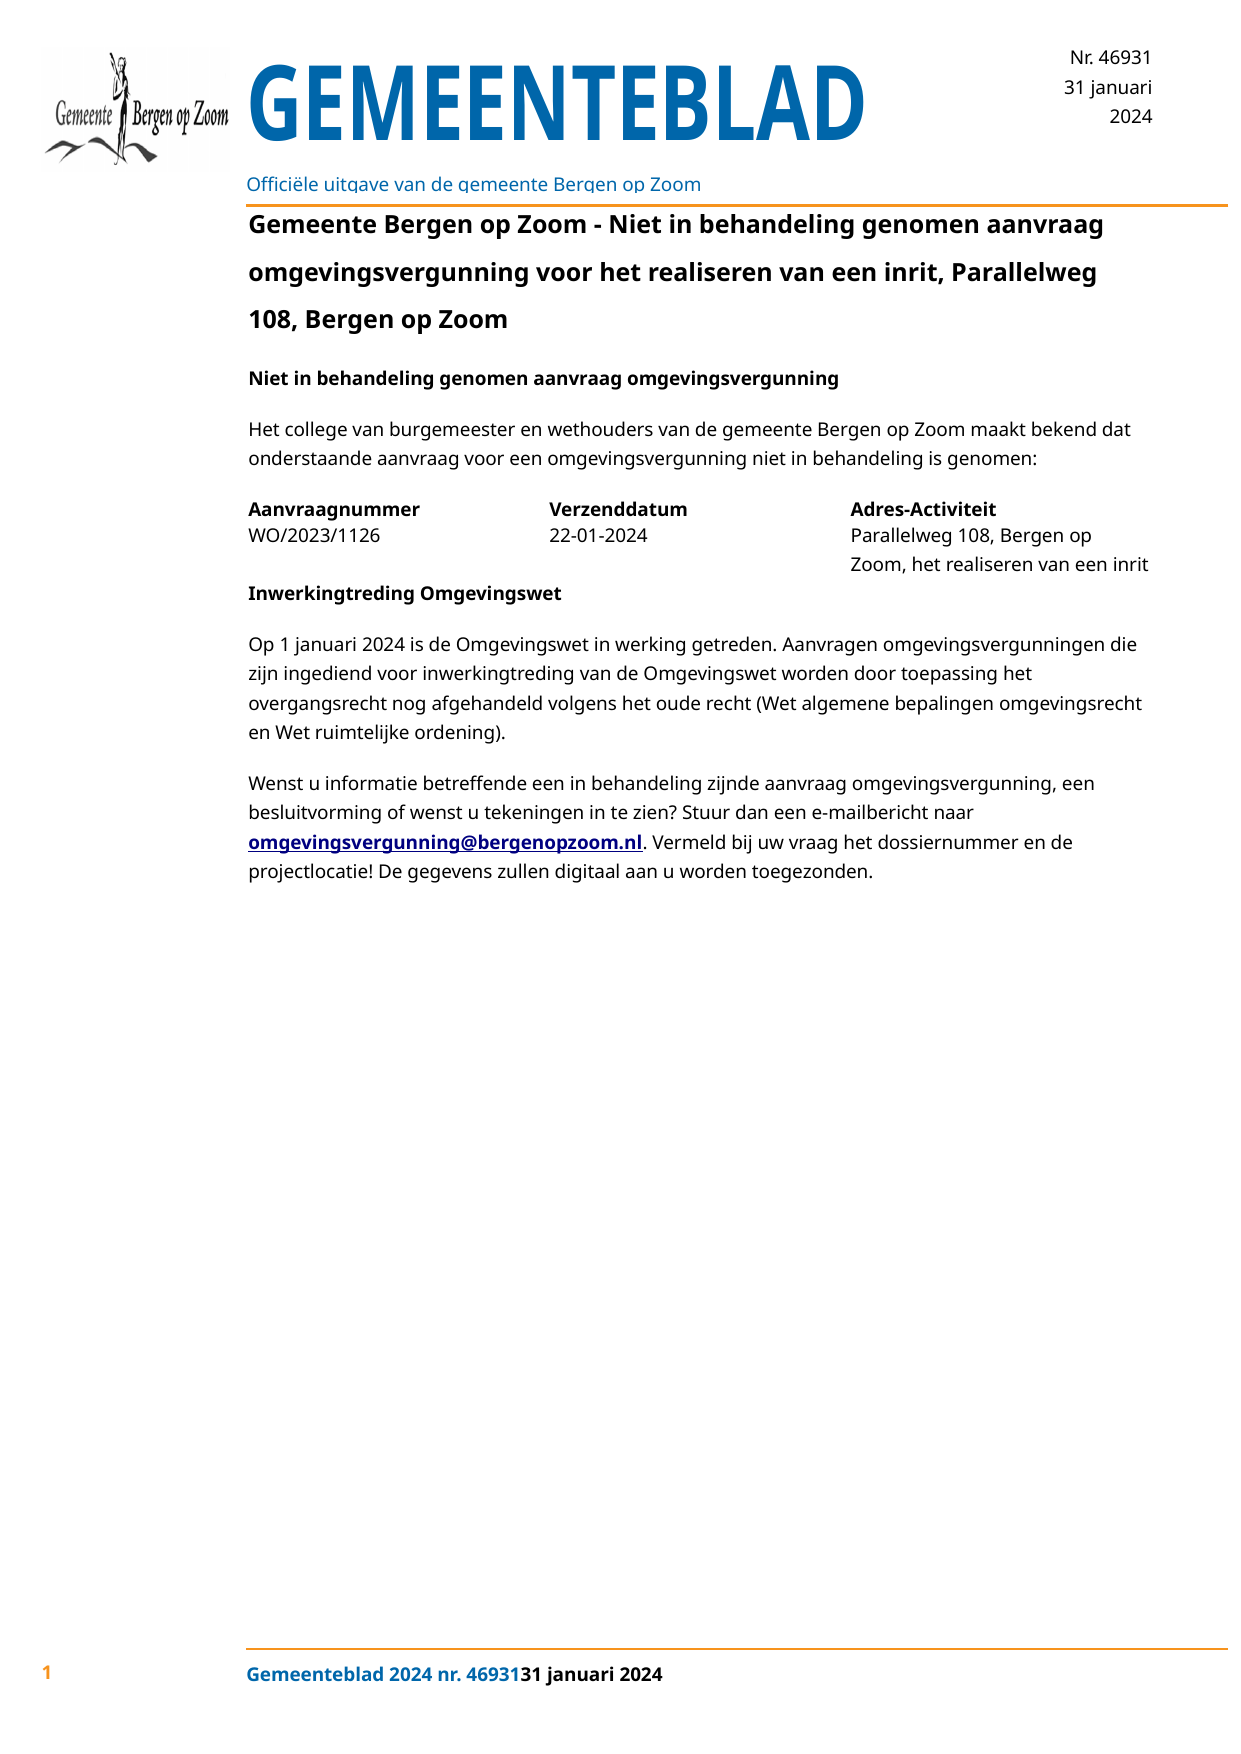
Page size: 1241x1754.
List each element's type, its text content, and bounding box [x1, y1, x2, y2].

text Wenst u informatie betreffende een in behandeling zijnde aanvraag omgevingsvergunning, een besluitvorming of wenst u tekeningen in te zien? Stuur dan een e-mailbericht naar omgevingsvergunning@bergenopzoom.nl. Vermeld bij uw vraag het dossiernummer en de projectlocatie! De gegevens zullen digitaal aan u worden toegezonden. [248, 770, 1152, 884]
text Op 1 januari 2024 is de Omgevingswet in werking getreden. Aanvragen omgevingsvergunningen die zijn ingediend voor inwerkingtreding van de Omgevingswet worden door toepassing het overgangsrecht nog afgehandeld volgens het oude recht (Wet algemene bepalingen omgevingsrecht en Wet ruimtelijke ordening). [248, 631, 1152, 745]
text Het college van burgemeester en wethouders van de gemeente Bergen op Zoom maakt bekend dat onderstaande aanvraag voor een omgevingsvergunning niet in behandeling is genomen: [248, 416, 1152, 471]
table_header Adres-Activiteit [850, 496, 1152, 522]
table_cell WO/2023/1126 [248, 522, 549, 577]
picture [41, 47, 231, 172]
text Niet in behandeling genomen aanvraag omgevingsvergunning [248, 366, 1152, 391]
table_cell Parallelweg 108, Bergen op Zoom, het realiseren van een inrit [850, 522, 1152, 577]
table_cell 22-01-2024 [549, 522, 850, 577]
text Gemeente Bergen op Zoom - Niet in behandeling genomen aanvraag omgevingsvergunning voor het realiseren van een inrit, Parallelweg 108, Bergen op Zoom [248, 207, 1152, 336]
text Inwerkingtreding Omgevingswet [248, 580, 1152, 606]
table_header Aanvraagnummer [248, 496, 549, 522]
table_header Verzenddatum [549, 496, 850, 522]
